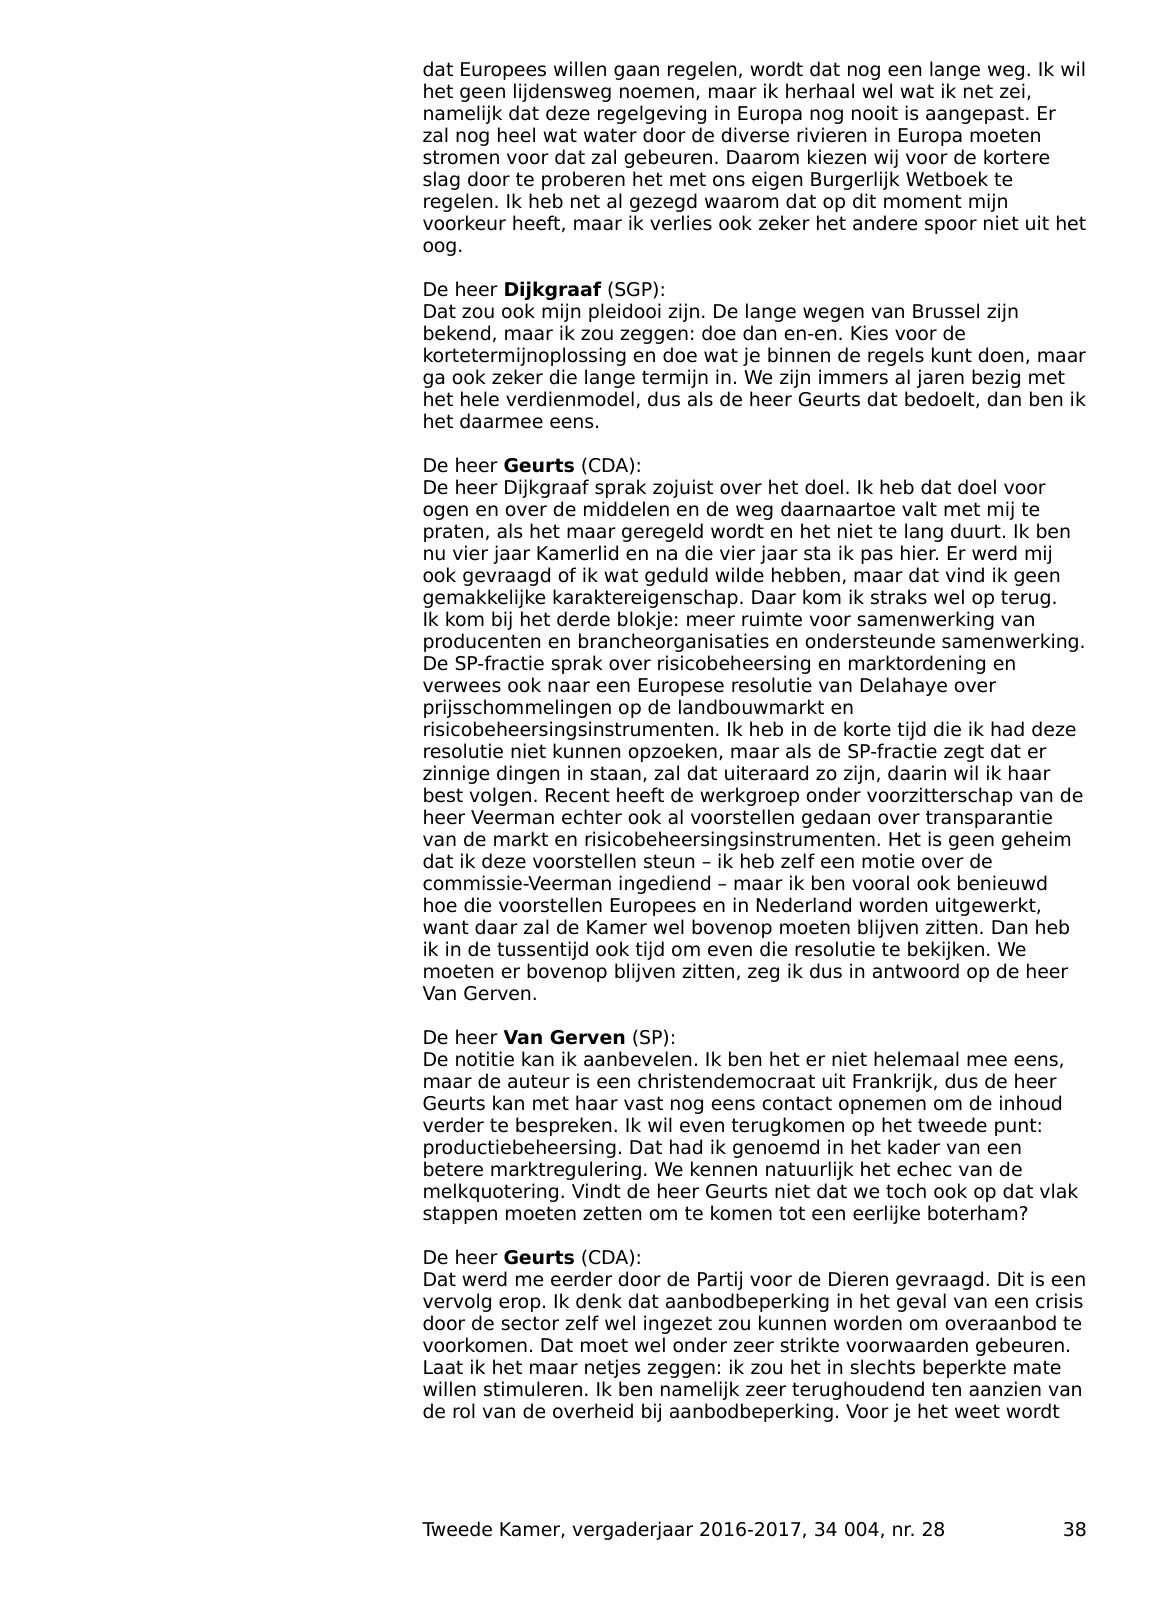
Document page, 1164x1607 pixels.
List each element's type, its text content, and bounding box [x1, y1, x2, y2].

text De heer Geurts (CDA): [422, 455, 1087, 477]
text Dat zou ook mijn pleidooi zijn. De lange wegen van Brussel zijn bekend, maar ik zou zeggen: doe dan en-en. Kies voor de kortetermijnoplossing en doe wat je binnen de regels kunt doen, maar ga ook zeker die lange termijn in. We zijn immers al jaren bezig met het hele verdienmodel, dus als de heer Geurts dat bedoelt, dan ben ik het daarmee eens. [422, 301, 1087, 433]
text De heer Dijkgraaf sprak zojuist over het doel. Ik heb dat doel voor ogen en over de middelen en de weg daarnaartoe valt met mij te praten, als het maar geregeld wordt en het niet te lang duurt. Ik ben nu vier jaar Kamerlid en na die vier jaar sta ik pas hier. Er werd mij ook gevraagd of ik wat geduld wilde hebben, maar dat vind ik geen gemakkelijke karaktereigenschap. Daar kom ik straks wel op terug. [422, 477, 1087, 609]
text De heer Geurts (CDA): [422, 1247, 1087, 1269]
text De heer Dijkgraaf (SGP): [422, 279, 1087, 301]
text Dat werd me eerder door de Partij voor de Dieren gevraagd. Dit is een vervolg erop. Ik denk dat aanbodbeperking in het geval van een crisis door de sector zelf wel ingezet zou kunnen worden om overaanbod te voorkomen. Dat moet wel onder zeer strikte voorwaarden gebeuren. Laat ik het maar netjes zeggen: ik zou het in slechts beperkte mate willen stimuleren. Ik ben namelijk zeer terughoudend ten aanzien van de rol van de overheid bij aanbodbeperking. Voor je het weet wordt [422, 1269, 1087, 1423]
text dat Europees willen gaan regelen, wordt dat nog een lange weg. Ik wil het geen lijdensweg noemen, maar ik herhaal wel wat ik net zei, namelijk dat deze regelgeving in Europa nog nooit is aangepast. Er zal nog heel wat water door de diverse rivieren in Europa moeten stromen voor dat zal gebeuren. Daarom kiezen wij voor de kortere slag door te proberen het met ons eigen Burgerlijk Wetboek te regelen. Ik heb net al gezegd waarom dat op dit moment mijn voorkeur heeft, maar ik verlies ook zeker het andere spoor niet uit het oog. [422, 59, 1087, 257]
text De notitie kan ik aanbevelen. Ik ben het er niet helemaal mee eens, maar de auteur is een christendemocraat uit Frankrijk, dus de heer Geurts kan met haar vast nog eens contact opnemen om de inhoud verder te bespreken. Ik wil even terugkomen op het tweede punt: productiebeheersing. Dat had ik genoemd in het kader van een betere marktregulering. We kennen natuurlijk het echec van de melkquotering. Vindt de heer Geurts niet dat we toch ook op dat vlak stappen moeten zetten om te komen tot een eerlijke boterham? [422, 1049, 1087, 1224]
text Ik kom bij het derde blokje: meer ruimte voor samenwerking van producenten en brancheorganisaties en ondersteunde samenwerking. De SP-fractie sprak over risicobeheersing en marktordening en verwees ook naar een Europese resolutie van Delahaye over prijsschommelingen op de landbouwmarkt en risicobeheersingsinstrumenten. Ik heb in de korte tijd die ik had deze resolutie niet kunnen opzoeken, maar als de SP-fractie zegt dat er zinnige dingen in staan, zal dat uiteraard zo zijn, daarin wil ik haar best volgen. Recent heeft de werkgroep onder voorzitterschap van de heer Veerman echter ook al voorstellen gedaan over transparantie van de markt en risicobeheersingsinstrumenten. Het is geen geheim dat ik deze voorstellen steun – ik heb zelf een motie over de commissie-Veerman ingediend – maar ik ben vooral ook benieuwd hoe die voorstellen Europees en in Nederland worden uitgewerkt, want daar zal de Kamer wel bovenop moeten blijven zitten. Dan heb ik in de tussentijd ook tijd om even die resolutie te bekijken. We moeten er bovenop blijven zitten, zeg ik dus in antwoord op de heer Van Gerven. [422, 609, 1087, 1004]
text De heer Van Gerven (SP): [422, 1027, 1087, 1049]
